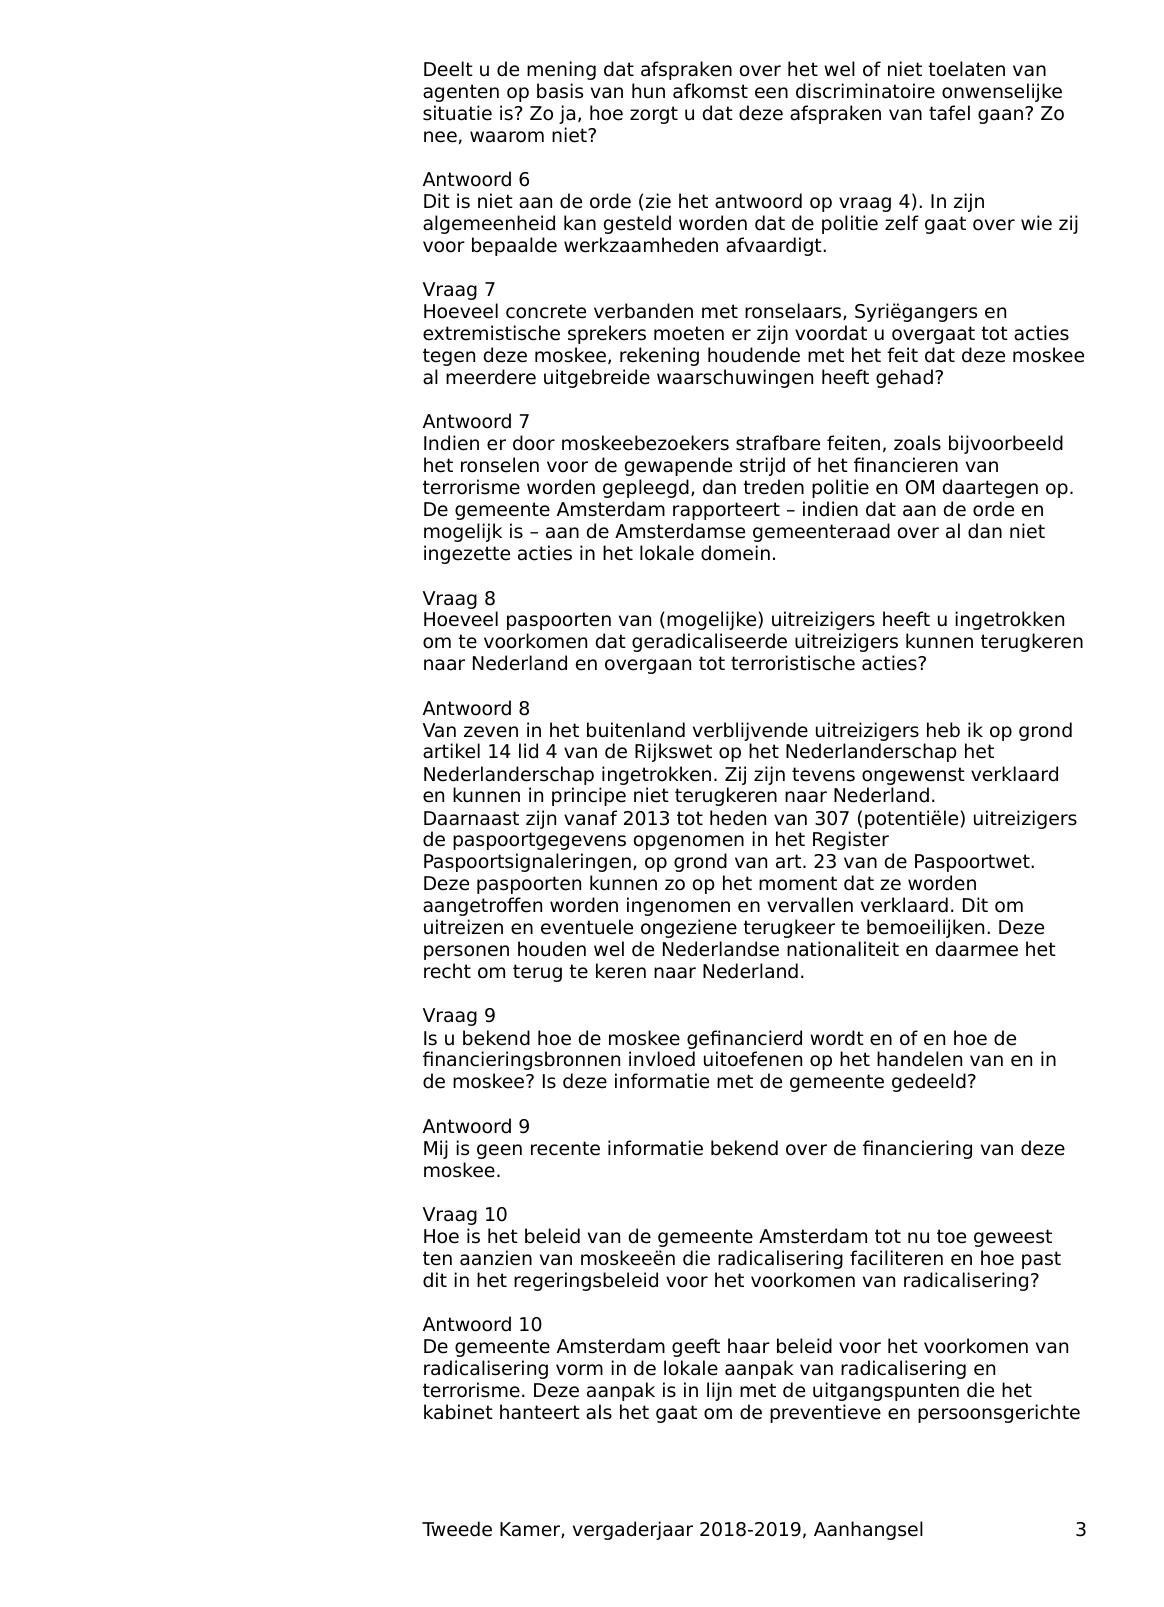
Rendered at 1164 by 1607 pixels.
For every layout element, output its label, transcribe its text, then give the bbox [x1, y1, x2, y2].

text De gemeente Amsterdam geeft haar beleid voor het voorkomen van radicalisering vorm in de lokale aanpak van radicalisering en terrorisme. Deze aanpak is in lijn met de uitgangspunten die het kabinet hanteert als het gaat om de preventieve en persoonsgerichte [422, 1336, 1087, 1424]
text Hoe is het beleid van de gemeente Amsterdam tot nu toe geweest ten aanzien van moskeeën die radicalisering faciliteren en hoe past dit in het regeringsbeleid voor het voorkomen van radicalisering? [422, 1226, 1087, 1292]
text Dit is niet aan de orde (zie het antwoord op vraag 4). In zijn algemeenheid kan gesteld worden dat de politie zelf gaat over wie zij voor bepaalde werkzaamheden afvaardigt. [422, 191, 1087, 257]
text Antwoord 9 [422, 1116, 1087, 1137]
text Hoeveel concrete verbanden met ronselaars, Syriëgangers en extremistische sprekers moeten er zijn voordat u overgaat tot acties tegen deze moskee, rekening houdende met het feit dat deze moskee al meerdere uitgebreide waarschuwingen heeft gehad? [422, 301, 1087, 389]
text Vraag 10 [422, 1204, 1087, 1226]
text Antwoord 6 [422, 169, 1087, 191]
text Indien er door moskeebezoekers strafbare feiten, zoals bijvoorbeeld het ronselen voor de gewapende strijd of het financieren van terrorisme worden gepleegd, dan treden politie en OM daartegen op. De gemeente Amsterdam rapporteert – indien dat aan de orde en mogelijk is – aan de Amsterdamse gemeenteraad over al dan niet ingezette acties in het lokale domein. [422, 433, 1087, 565]
text Vraag 8 [422, 587, 1087, 609]
text Mij is geen recente informatie bekend over de financiering van deze moskee. [422, 1137, 1087, 1181]
text Vraag 7 [422, 279, 1087, 301]
text Antwoord 10 [422, 1314, 1087, 1336]
text Van zeven in het buitenland verblijvende uitreizigers heb ik op grond artikel 14 lid 4 van de Rijkswet op het Nederlanderschap het Nederlanderschap ingetrokken. Zij zijn tevens ongewenst verklaard en kunnen in principe niet terugkeren naar Nederland. [422, 719, 1087, 807]
text Is u bekend hoe de moskee gefinancierd wordt en of en hoe de financieringsbronnen invloed uitoefenen op het handelen van en in de moskee? Is deze informatie met de gemeente gedeeld? [422, 1027, 1087, 1093]
text Antwoord 7 [422, 411, 1087, 433]
text Deelt u de mening dat afspraken over het wel of niet toelaten van agenten op basis van hun afkomst een discriminatoire onwenselijke situatie is? Zo ja, hoe zorgt u dat deze afspraken van tafel gaan? Zo nee, waarom niet? [422, 59, 1087, 147]
text Antwoord 8 [422, 697, 1087, 719]
text Hoeveel paspoorten van (mogelijke) uitreizigers heeft u ingetrokken om te voorkomen dat geradicaliseerde uitreizigers kunnen terugkeren naar Nederland en overgaan tot terroristische acties? [422, 609, 1087, 675]
text Vraag 9 [422, 1005, 1087, 1027]
text Daarnaast zijn vanaf 2013 tot heden van 307 (potentiële) uitreizigers de paspoortgegevens opgenomen in het Register Paspoortsignaleringen, op grond van art. 23 van de Paspoortwet. Deze paspoorten kunnen zo op het moment dat ze worden aangetroffen worden ingenomen en vervallen verklaard. Dit om uitreizen en eventuele ongeziene terugkeer te bemoeilijken. Deze personen houden wel de Nederlandse nationaliteit en daarmee het recht om terug te keren naar Nederland. [422, 807, 1087, 983]
